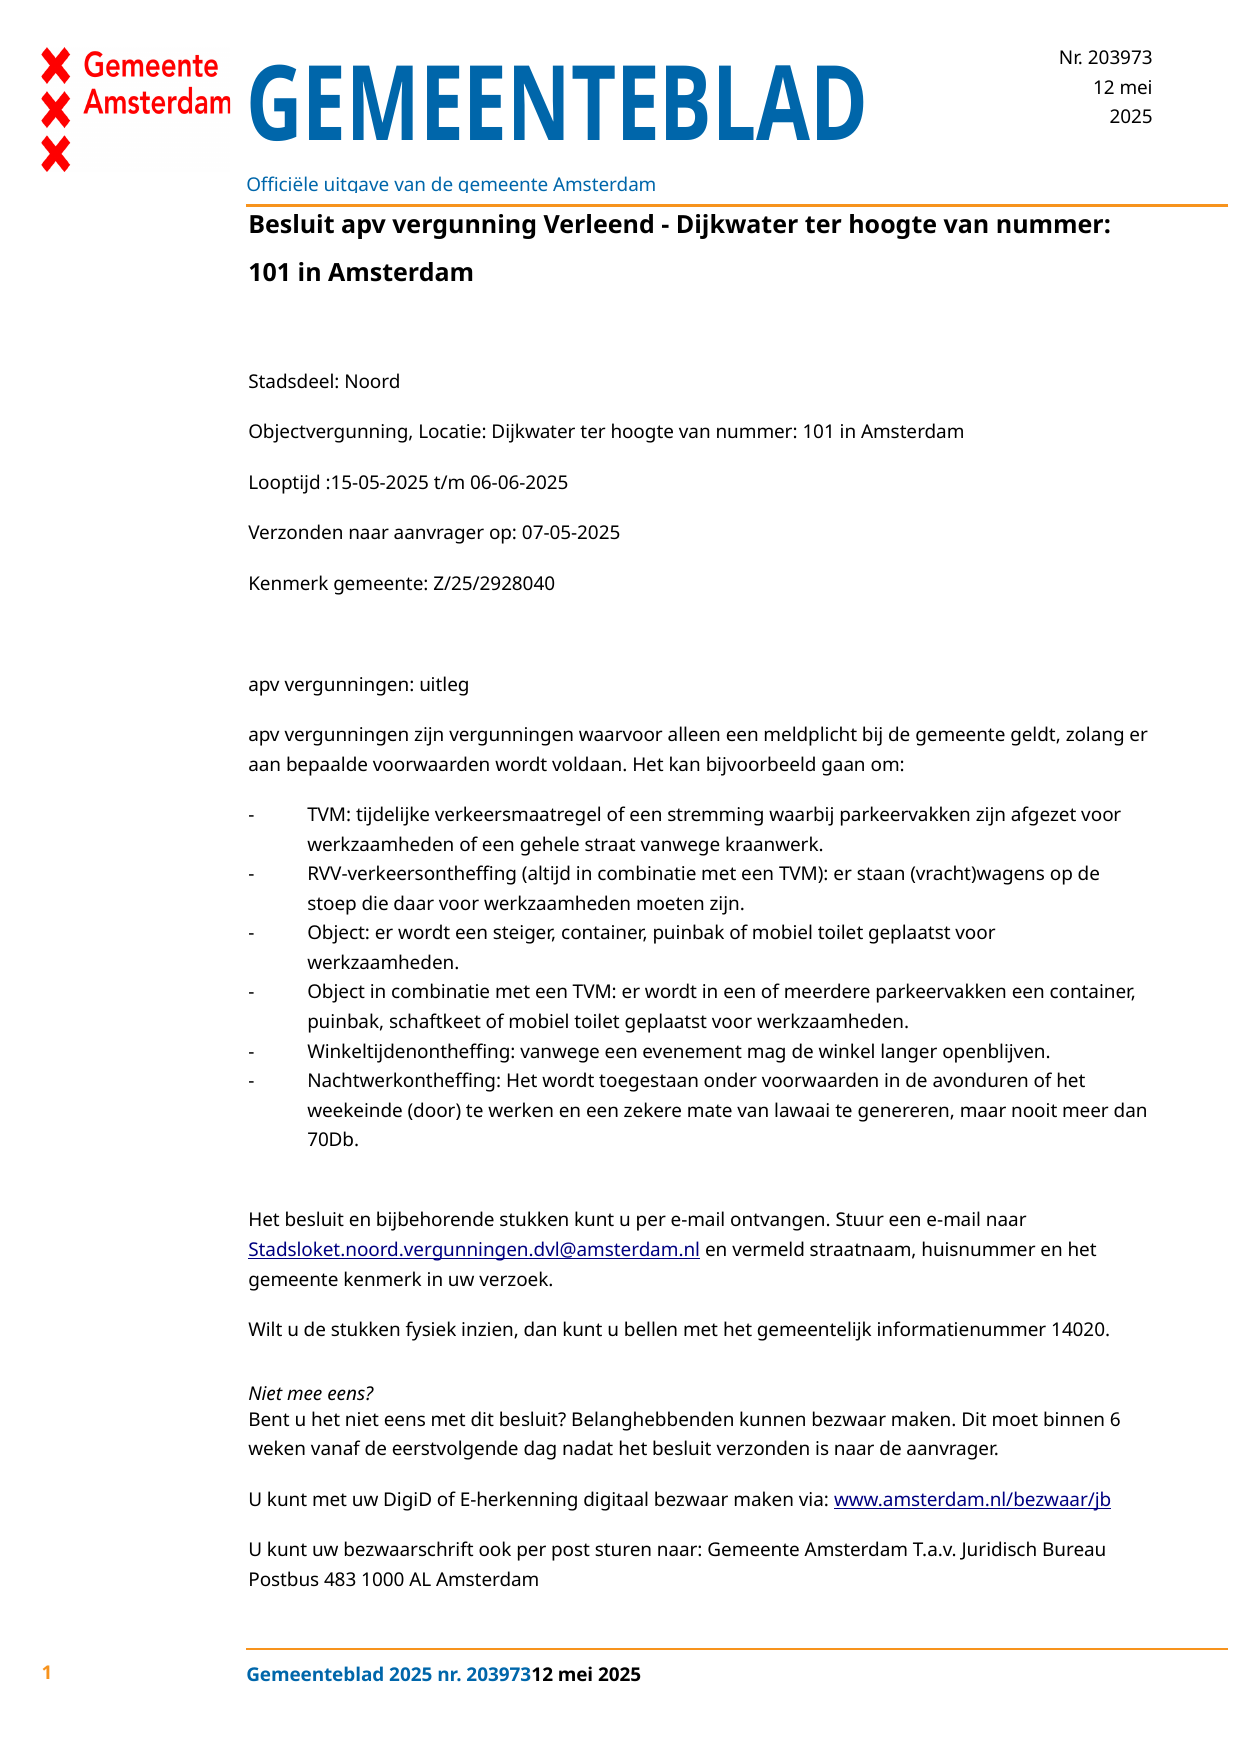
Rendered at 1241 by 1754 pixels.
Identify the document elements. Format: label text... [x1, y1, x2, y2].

text Stadsdeel: Noord [248, 368, 1152, 394]
list Nachtwerkontheffing: Het wordt toegestaan onder voorwaarden in de avonduren of het weekeinde (door) te werken en een zekere mate van lawaai te genereren, maar nooit meer dan 70Db. [248, 1067, 1152, 1152]
list Winkeltijdenontheffing: vanwege een evenement mag de winkel langer openblijven. [248, 1038, 1152, 1064]
picture [41, 47, 231, 172]
text Besluit apv vergunning Verleend - Dijkwater ter hoogte van nummer: 101 in Amsterdam [248, 207, 1152, 288]
text Objectvergunning, Locatie: Dijkwater ter hoogte van nummer: 101 in Amsterdam [248, 419, 1152, 444]
text Het besluit en bijbehorende stukken kunt u per e-mail ontvangen. Stuur een e-mail naar Stadsloket.noord.vergunningen.dvl@amsterdam.nl en vermeld straatnaam, huisnummer en het gemeente kenmerk in uw verzoek. [248, 1207, 1152, 1292]
text Verzonden naar aanvrager op: 07-05-2025 [248, 519, 1152, 545]
text Kenmerk gemeente: Z/25/2928040 [248, 570, 1152, 596]
text U kunt met uw DigiD of E-herkenning digitaal bezwaar maken via: www.amsterdam.nl/bezwaar/jb [248, 1486, 1152, 1512]
text Wilt u de stukken fysiek inzien, dan kunt u bellen met het gemeentelijk informatienummer 14020. [248, 1316, 1152, 1342]
text Looptijd :15-05-2025 t/m 06-06-2025 [248, 469, 1152, 495]
text Bent u het niet eens met dit besluit? Belanghebbenden kunnen bezwaar maken. Dit moet binnen 6 weken vanaf de eerstvolgende dag nadat het besluit verzonden is naar de aanvrager. [248, 1406, 1152, 1461]
list RVV-verkeersontheffing (altijd in combinatie met een TVM): er staan (vracht)wagens op de stoep die daar voor werkzaamheden moeten zijn. [248, 860, 1152, 916]
text Niet mee eens? [248, 1380, 1152, 1406]
text apv vergunningen: uitleg [248, 671, 1152, 697]
list TVM: tijdelijke verkeersmaatregel of een stremming waarbij parkeervakken zijn afgezet voor werkzaamheden of een gehele straat vanwege kraanwerk. [248, 801, 1152, 857]
text U kunt uw bezwaarschrift ook per post sturen naar: Gemeente Amsterdam T.a.v. Juridisch Bureau Postbus 483 1000 AL Amsterdam [248, 1536, 1152, 1592]
text apv vergunningen zijn vergunningen waarvoor alleen een meldplicht bij de gemeente geldt, zolang er aan bepaalde voorwaarden wordt voldaan. Het kan bijvoorbeeld gaan om: [248, 721, 1152, 777]
list Object in combinatie met een TVM: er wordt in een of meerdere parkeervakken een container, puinbak, schaftkeet of mobiel toilet geplaatst voor werkzaamheden. [248, 979, 1152, 1034]
list Object: er wordt een steiger, container, puinbak of mobiel toilet geplaatst voor werkzaamheden. [248, 919, 1152, 975]
